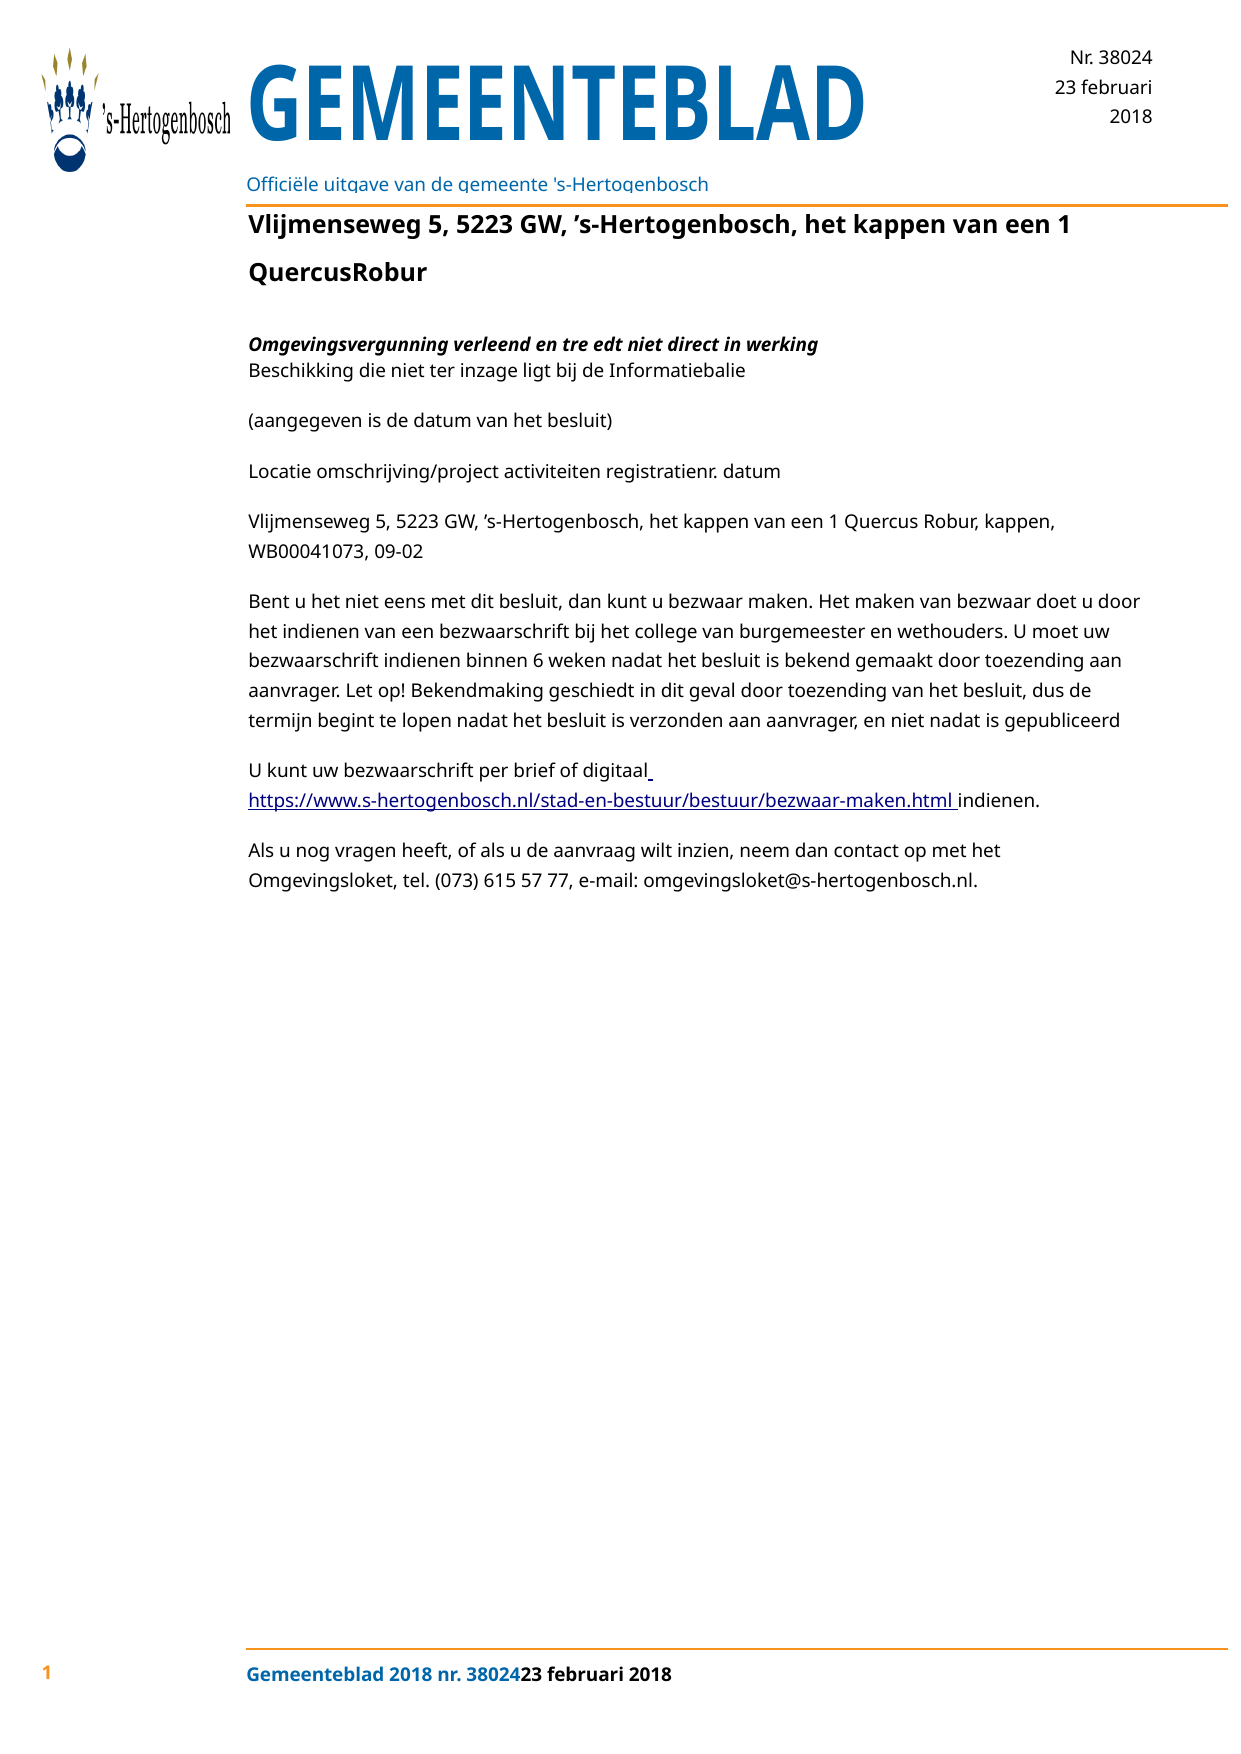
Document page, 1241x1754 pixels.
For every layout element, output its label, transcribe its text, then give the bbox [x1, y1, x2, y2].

text Bent u het niet eens met dit besluit, dan kunt u bezwaar maken. Het maken van bezwaar doet u door het indienen van een bezwaarschrift bij het college van burgemeester en wethouders. U moet uw bezwaarschrift indienen binnen 6 weken nadat het besluit is bekend gemaakt door toezending aan aanvrager. Let op! Bekendmaking geschiedt in dit geval door toezending van het besluit, dus de termijn begint te lopen nadat het besluit is verzonden aan aanvrager, en niet nadat is gepubliceerd [248, 588, 1152, 732]
text Beschikking die niet ter inzage ligt bij de Informatiebalie [248, 357, 1152, 383]
text Als u nog vragen heeft, of als u de aanvraag wilt inzien, neem dan contact op met het Omgevingsloket, tel. (073) 615 57 77, e-mail: omgevingsloket@s-hertogenbosch.nl. [248, 837, 1152, 892]
text U kunt uw bezwaarschrift per brief of digitaal https://www.s-hertogenbosch.nl/stad-en-bestuur/bestuur/bezwaar-maken.html indienen. [248, 757, 1152, 812]
text (aangegeven is de datum van het besluit) [248, 408, 1152, 433]
picture [41, 47, 231, 172]
text Vlijmenseweg 5, 5223 GW, ’s-Hertogenbosch, het kappen van een 1 Quercus Robur, kappen, WB00041073, 09-02 [248, 508, 1152, 564]
text Omgevingsvergunning verleend en tre edt niet direct in werking [248, 331, 1152, 357]
text Locatie omschrijving/project activiteiten registratienr. datum [248, 458, 1152, 484]
text Vlijmenseweg 5, 5223 GW, ’s-Hertogenbosch, het kappen van een 1 QuercusRobur [248, 207, 1152, 288]
